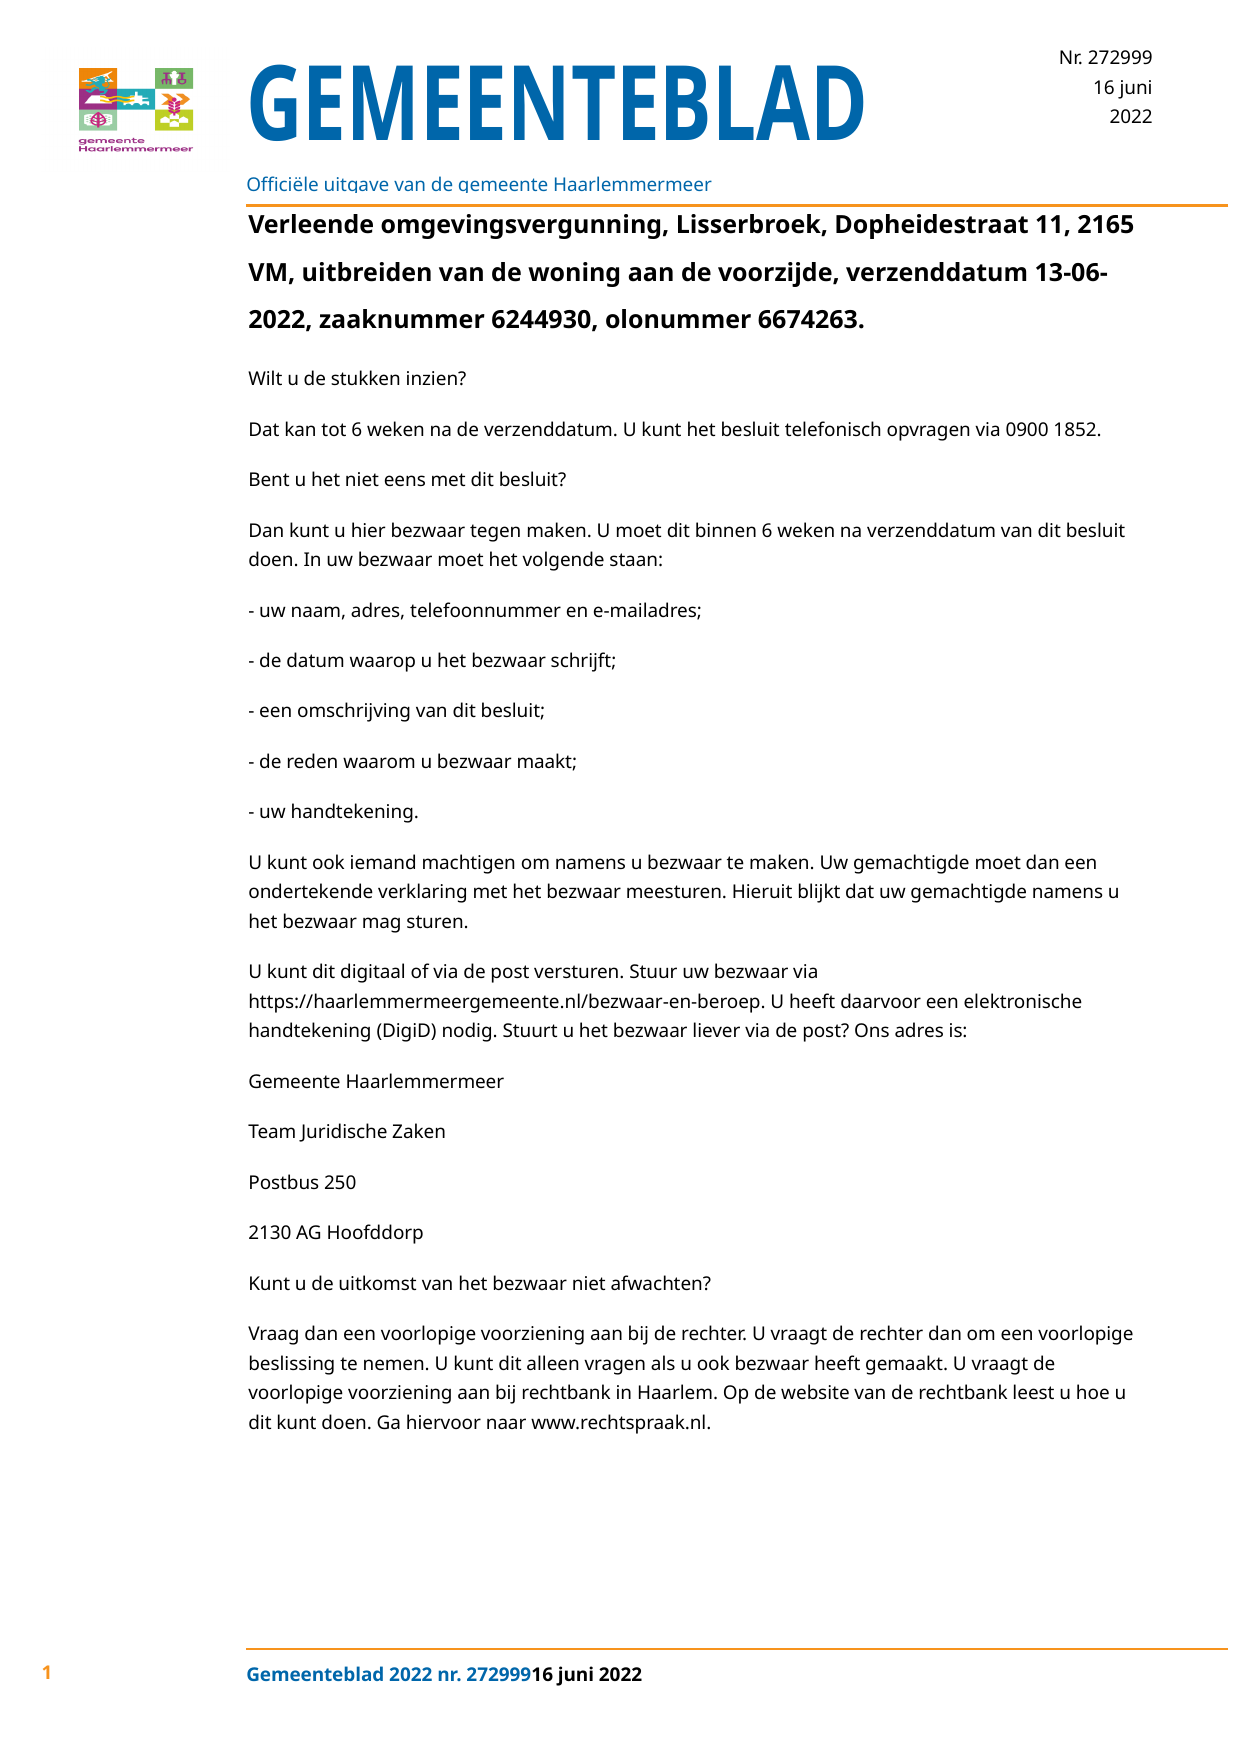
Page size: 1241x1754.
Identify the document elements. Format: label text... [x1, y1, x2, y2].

text Team Juridische Zaken [248, 1118, 1152, 1144]
text Kunt u de uitkomst van het bezwaar niet afwachten? [248, 1270, 1152, 1295]
text - de reden waarom u bezwaar maakt; [248, 748, 1152, 774]
text - uw naam, adres, telefoonnummer en e-mailadres; [248, 597, 1152, 622]
text Postbus 250 [248, 1169, 1152, 1194]
text U kunt ook iemand machtigen om namens u bezwaar te maken. Uw gemachtigde moet dan een ondertekende verklaring met het bezwaar meesturen. Hieruit blijkt dat uw gemachtigde namens u het bezwaar mag sturen. [248, 849, 1152, 934]
text - een omschrijving van dit besluit; [248, 698, 1152, 723]
text - de datum waarop u het bezwaar schrijft; [248, 647, 1152, 673]
text Dan kunt u hier bezwaar tegen maken. U moet dit binnen 6 weken na verzenddatum van dit besluit doen. In uw bezwaar moet het volgende staan: [248, 517, 1152, 572]
text Gemeente Haarlemmermeer [248, 1068, 1152, 1094]
text Vraag dan een voorlopige voorziening aan bij de rechter. U vraagt de rechter dan om een voorlopige beslissing te nemen. U kunt dit alleen vragen als u ook bezwaar heeft gemaakt. U vraagt de voorlopige voorziening aan bij rechtbank in Haarlem. Op de website van de rechtbank leest u hoe u dit kunt doen. Ga hiervoor naar www.rechtspraak.nl. [248, 1320, 1152, 1434]
text Verleende omgevingsvergunning, Lisserbroek, Dopheidestraat 11, 2165 VM, uitbreiden van de woning aan de voorzijde, verzenddatum 13-06-2022, zaaknummer 6244930, olonummer 6674263. [248, 207, 1152, 336]
text Dat kan tot 6 weken na de verzenddatum. U kunt het besluit telefonisch opvragen via 0900 1852. [248, 416, 1152, 442]
text U kunt dit digitaal of via de post versturen. Stuur uw bezwaar via https://haarlemmermeergemeente.nl/bezwaar-en-beroep. U heeft daarvoor een elektronische handtekening (DigiD) nodig. Stuurt u het bezwaar liever via de post? Ons adres is: [248, 958, 1152, 1043]
text Bent u het niet eens met dit besluit? [248, 466, 1152, 492]
text Wilt u de stukken inzien? [248, 366, 1152, 391]
picture [41, 47, 231, 172]
text - uw handtekening. [248, 798, 1152, 824]
text 2130 AG Hoofddorp [248, 1219, 1152, 1245]
